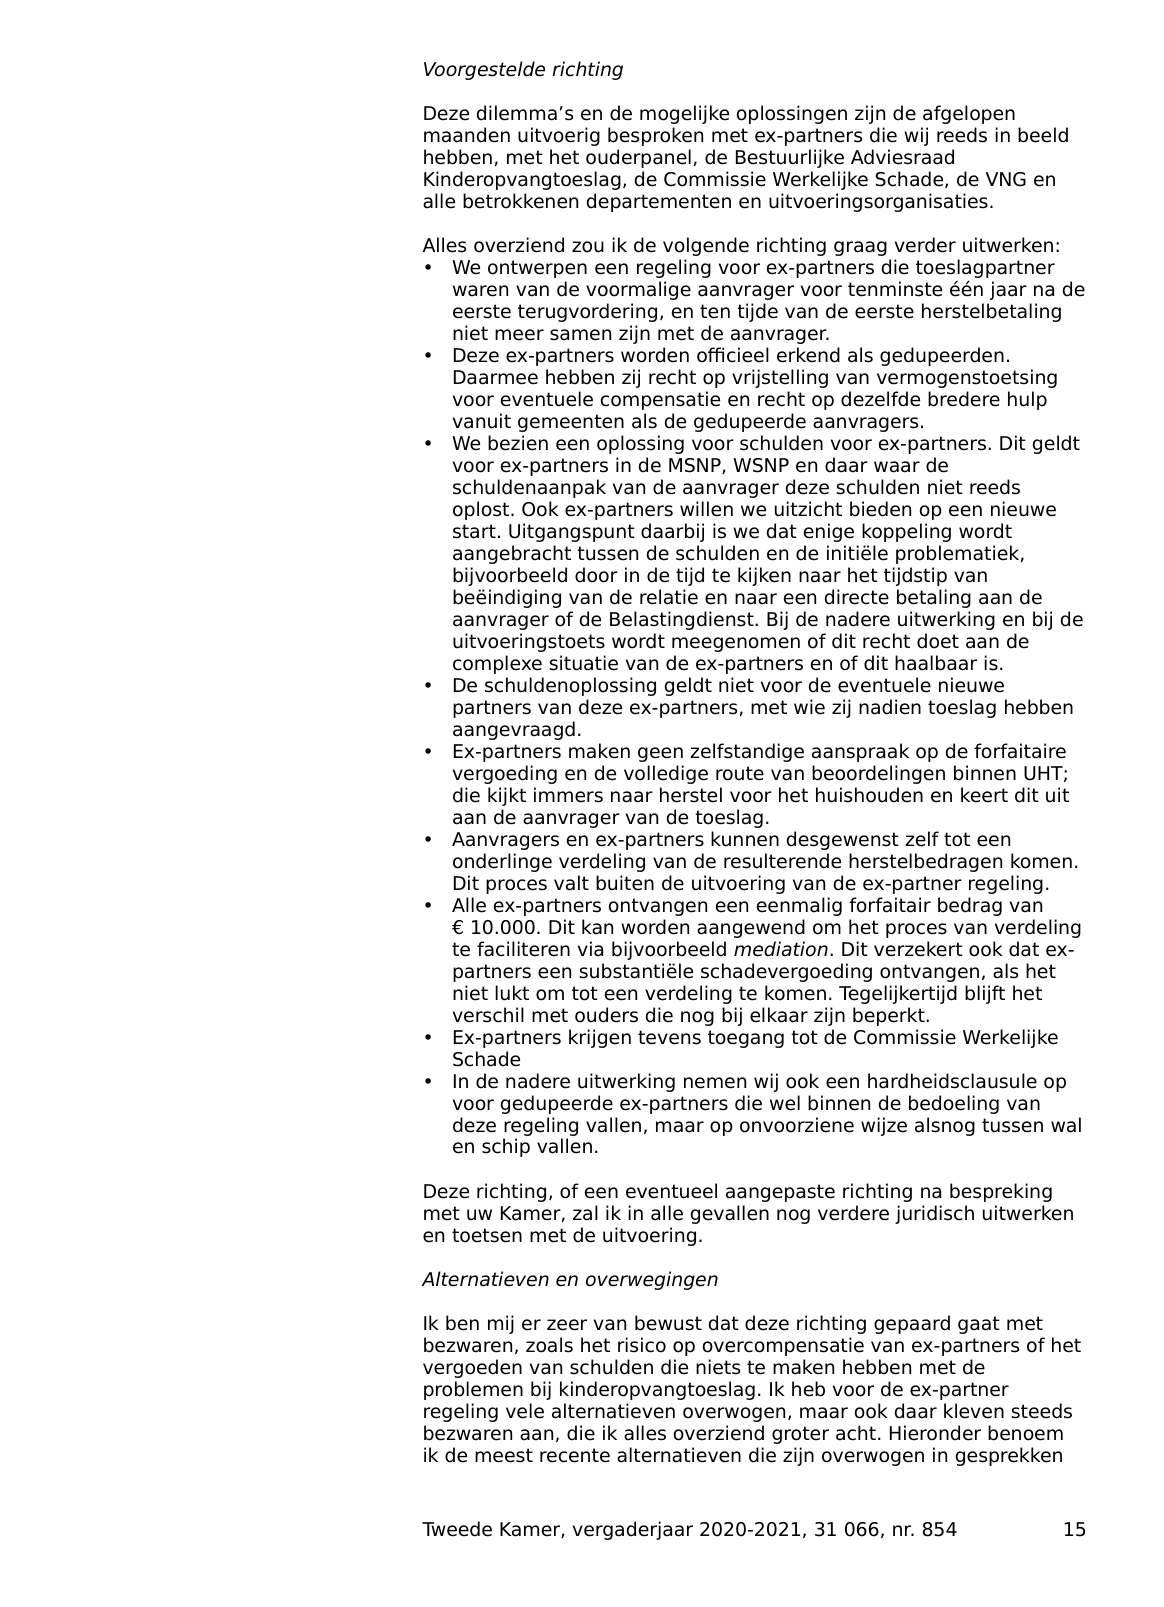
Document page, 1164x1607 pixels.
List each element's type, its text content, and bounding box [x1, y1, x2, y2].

text • In de nadere uitwerking nemen wij ook een hardheidsclausule op voor gedupeerde ex-partners die wel binnen de bedoeling van deze regeling vallen, maar op onvoorziene wijze alsnog tussen wal en schip vallen. [422, 1071, 1087, 1158]
subtitle Voorgestelde richting [422, 59, 1087, 81]
text Ik ben mij er zeer van bewust dat deze richting gepaard gaat met bezwaren, zoals het risico op overcompensatie van ex-partners of het vergoeden van schulden die niets te maken hebben met de problemen bij kinderopvangtoeslag. Ik heb voor de ex-partner regeling vele alternatieven overwogen, maar ook daar kleven steeds bezwaren aan, die ik alles overziend groter acht. Hieronder benoem ik de meest recente alternatieven die zijn overwogen in gesprekken [422, 1313, 1087, 1467]
text • Alle ex-partners ontvangen een eenmalig forfaitair bedrag van € 10.000. Dit kan worden aangewend om het proces van verdeling te faciliteren via bijvoorbeeld mediation. Dit verzekert ook dat ex-partners een substantiële schadevergoeding ontvangen, als het niet lukt om tot een verdeling te komen. Tegelijkertijd blijft het verschil met ouders die nog bij elkaar zijn beperkt. [422, 895, 1087, 1027]
text Alles overziend zou ik de volgende richting graag verder uitwerken: [422, 235, 1087, 257]
text • Ex-partners maken geen zelfstandige aanspraak op de forfaitaire vergoeding en de volledige route van beoordelingen binnen UHT; die kijkt immers naar herstel voor het huishouden en keert dit uit aan de aanvrager van de toeslag. [422, 741, 1087, 829]
text • De schuldenoplossing geldt niet voor de eventuele nieuwe partners van deze ex-partners, met wie zij nadien toeslag hebben aangevraagd. [422, 675, 1087, 741]
text • Ex-partners krijgen tevens toegang tot de Commissie Werkelijke Schade [422, 1027, 1087, 1071]
text • We ontwerpen een regeling voor ex-partners die toeslagpartner waren van de voormalige aanvrager voor tenminste één jaar na de eerste terugvordering, en ten tijde van de eerste herstelbetaling niet meer samen zijn met de aanvrager. [422, 257, 1087, 345]
text • We bezien een oplossing voor schulden voor ex-partners. Dit geldt voor ex-partners in de MSNP, WSNP en daar waar de schuldenaanpak van de aanvrager deze schulden niet reeds oplost. Ook ex-partners willen we uitzicht bieden op een nieuwe start. Uitgangspunt daarbij is we dat enige koppeling wordt aangebracht tussen de schulden en de initiële problematiek, bijvoorbeeld door in de tijd te kijken naar het tijdstip van beëindiging van de relatie en naar een directe betaling aan de aanvrager of de Belastingdienst. Bij de nadere uitwerking en bij de uitvoeringstoets wordt meegenomen of dit recht doet aan de complexe situatie van de ex-partners en of dit haalbaar is. [422, 433, 1087, 675]
text • Aanvragers en ex-partners kunnen desgewenst zelf tot een onderlinge verdeling van de resulterende herstelbedragen komen. Dit proces valt buiten de uitvoering van de ex-partner regeling. [422, 829, 1087, 895]
subtitle Alternatieven en overwegingen [422, 1269, 1087, 1291]
text Deze dilemma’s en de mogelijke oplossingen zijn de afgelopen maanden uitvoerig besproken met ex-partners die wij reeds in beeld hebben, met het ouderpanel, de Bestuurlijke Adviesraad Kinderopvangtoeslag, de Commissie Werkelijke Schade, de VNG en alle betrokkenen departementen en uitvoeringsorganisaties. [422, 103, 1087, 213]
text Deze richting, of een eventueel aangepaste richting na bespreking met uw Kamer, zal ik in alle gevallen nog verdere juridisch uitwerken en toetsen met de uitvoering. [422, 1181, 1087, 1247]
text • Deze ex-partners worden officieel erkend als gedupeerden. Daarmee hebben zij recht op vrijstelling van vermogenstoetsing voor eventuele compensatie en recht op dezelfde bredere hulp vanuit gemeenten als de gedupeerde aanvragers. [422, 345, 1087, 433]
